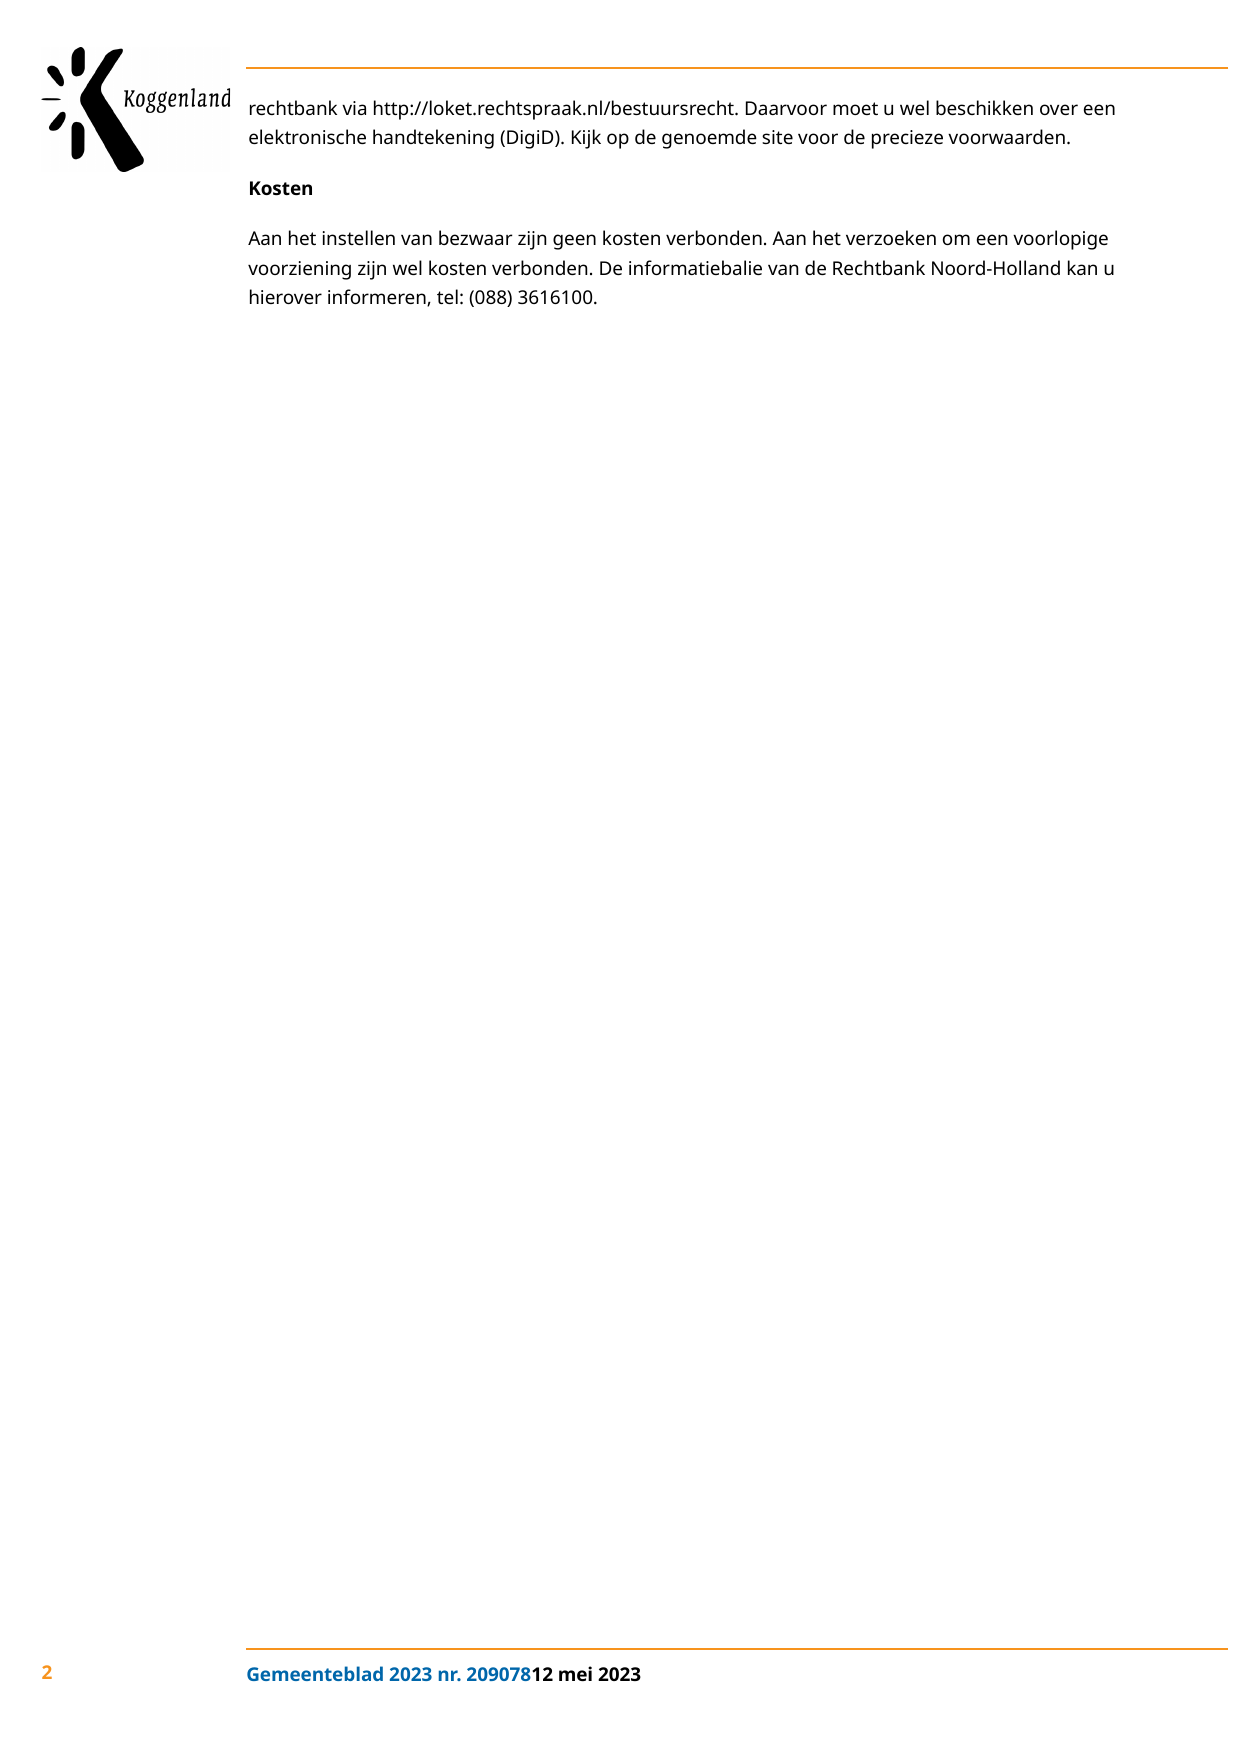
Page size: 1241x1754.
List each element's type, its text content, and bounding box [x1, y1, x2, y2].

text Aan het instellen van bezwaar zijn geen kosten verbonden. Aan het verzoeken om een voorlopige voorziening zijn wel kosten verbonden. De informatiebalie van de Rechtbank Noord-Holland kan u hierover informeren, tel: (088) 3616100. [248, 225, 1152, 310]
text rechtbank via http://loket.rechtspraak.nl/bestuursrecht. Daarvoor moet u wel beschikken over een elektronische handtekening (DigiD). Kijk op de genoemde site voor de precieze voorwaarden. [248, 95, 1152, 150]
picture [41, 47, 231, 172]
text Kosten [248, 175, 1152, 201]
